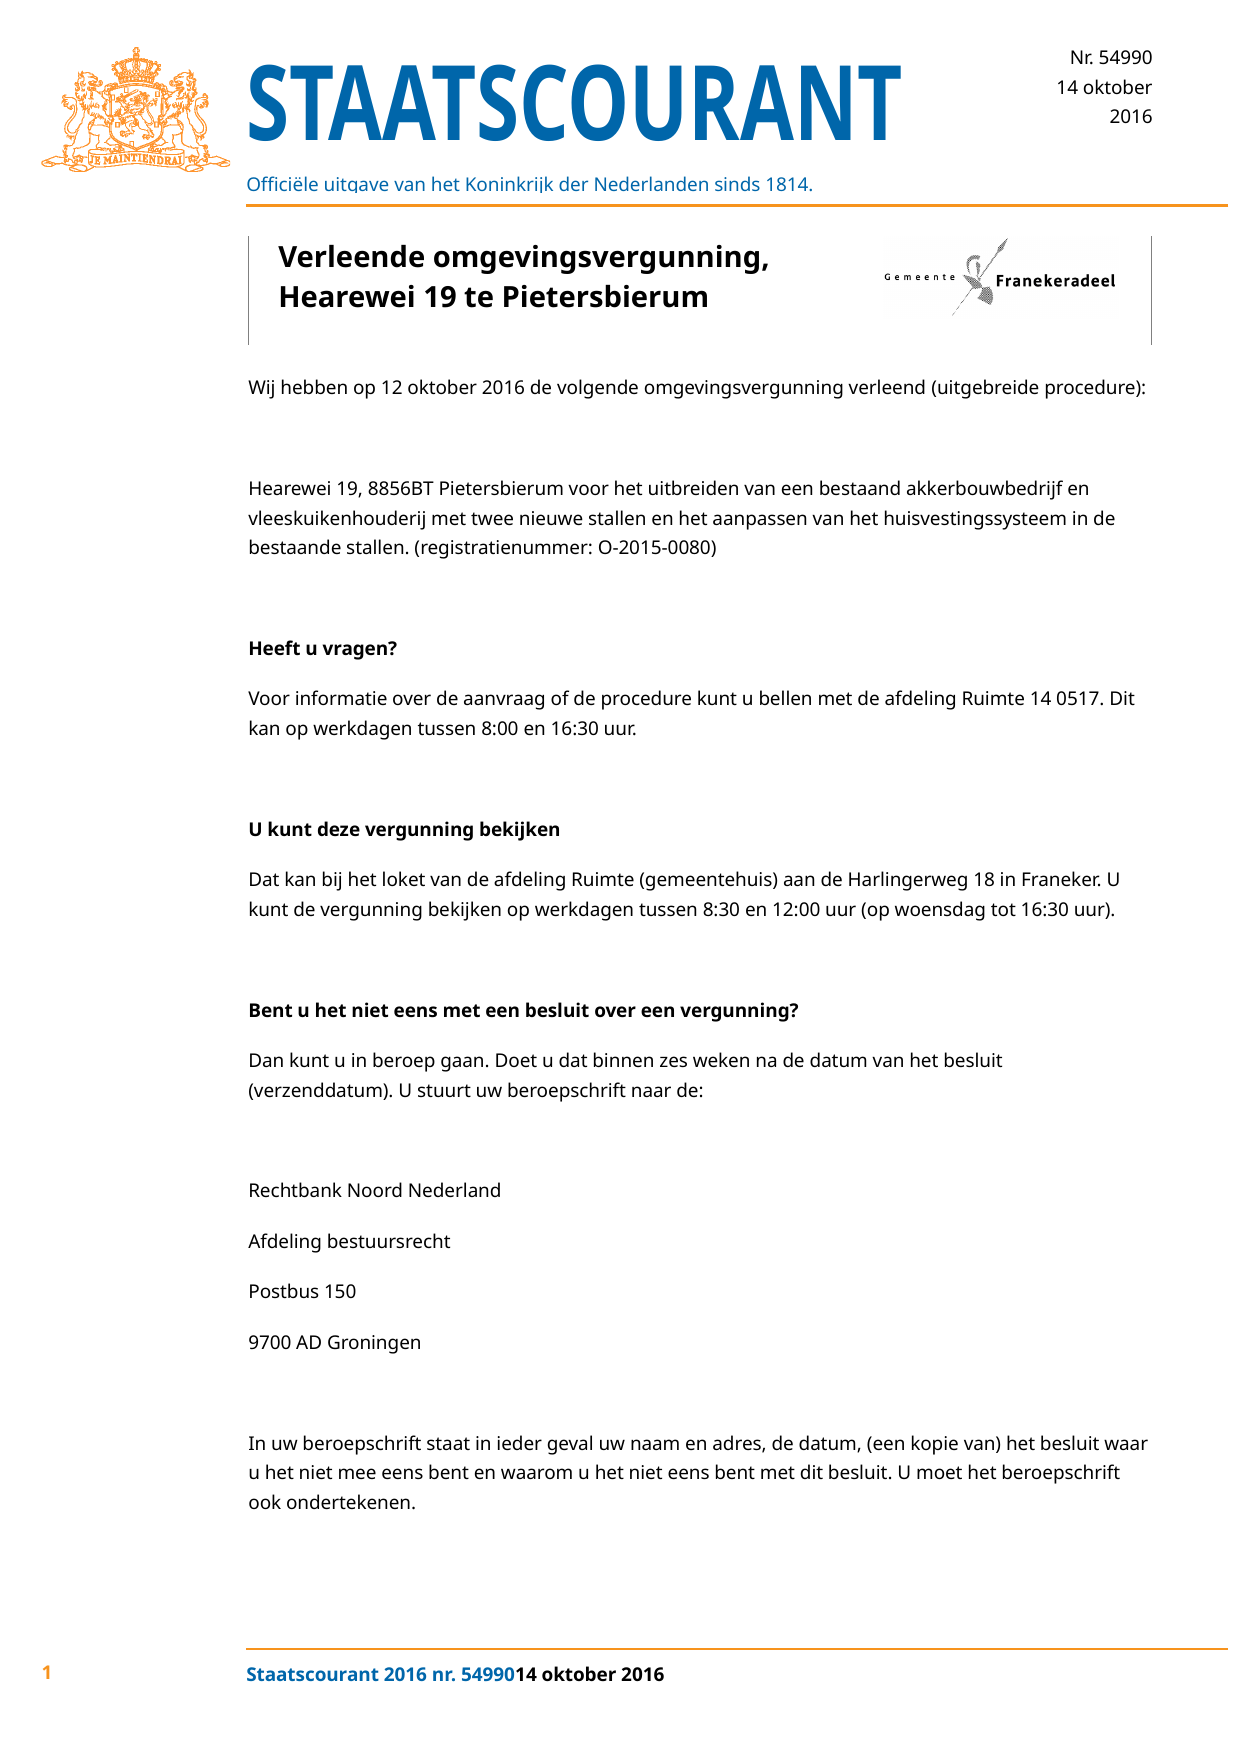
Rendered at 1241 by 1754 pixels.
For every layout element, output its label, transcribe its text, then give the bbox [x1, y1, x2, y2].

text In uw beroepschrift staat in ieder geval uw naam en adres, de datum, (een kopie van) het besluit waar u het niet mee eens bent en waarom u het niet eens bent met dit besluit. U moet het beroepschrift ook ondertekenen. [248, 1430, 1152, 1514]
text Afdeling bestuursrecht [248, 1228, 1152, 1254]
text Postbus 150 [248, 1278, 1152, 1304]
text 9700 AD Groningen [248, 1329, 1152, 1354]
picture [41, 47, 231, 172]
text Voor informatie over de aanvraag of de procedure kunt u bellen met de afdeling Ruimte 14 0517. Dit kan op werkdagen tussen 8:00 en 16:30 uur. [248, 686, 1152, 741]
text Wij hebben op 12 oktober 2016 de volgende omgevingsvergunning verleend (uitgebreide procedure): [248, 374, 1152, 400]
text Hearewei 19, 8856BT Pietersbierum voor het uitbreiden van een bestaand akkerbouwbedrijf en vleeskuikenhouderij met twee nieuwe stallen en het aanpassen van het huisvestingssysteem in de bestaande stallen. (registratienummer: O-2015-0080) [248, 475, 1152, 560]
text Heeft u vragen? [248, 635, 1152, 661]
text Dan kunt u in beroep gaan. Doet u dat binnen zes weken na de datum van het besluit (verzenddatum). U stuurt uw beroepschrift naar de: [248, 1047, 1152, 1102]
picture [882, 236, 1119, 319]
text Bent u het niet eens met een besluit over een vergunning? [248, 997, 1152, 1022]
table_header Verleende omgevingsvergunning, Hearewei 19 te Pietersbierum [249, 236, 850, 345]
text Dat kan bij het loket van de afdeling Ruimte (gemeentehuis) aan de Harlingerweg 18 in Franeker. U kunt de vergunning bekijken op werkdagen tussen 8:30 en 12:00 uur (op woensdag tot 16:30 uur). [248, 866, 1152, 922]
table_header [850, 236, 1151, 345]
text Rechtbank Noord Nederland [248, 1178, 1152, 1203]
text U kunt deze vergunning bekijken [248, 816, 1152, 842]
